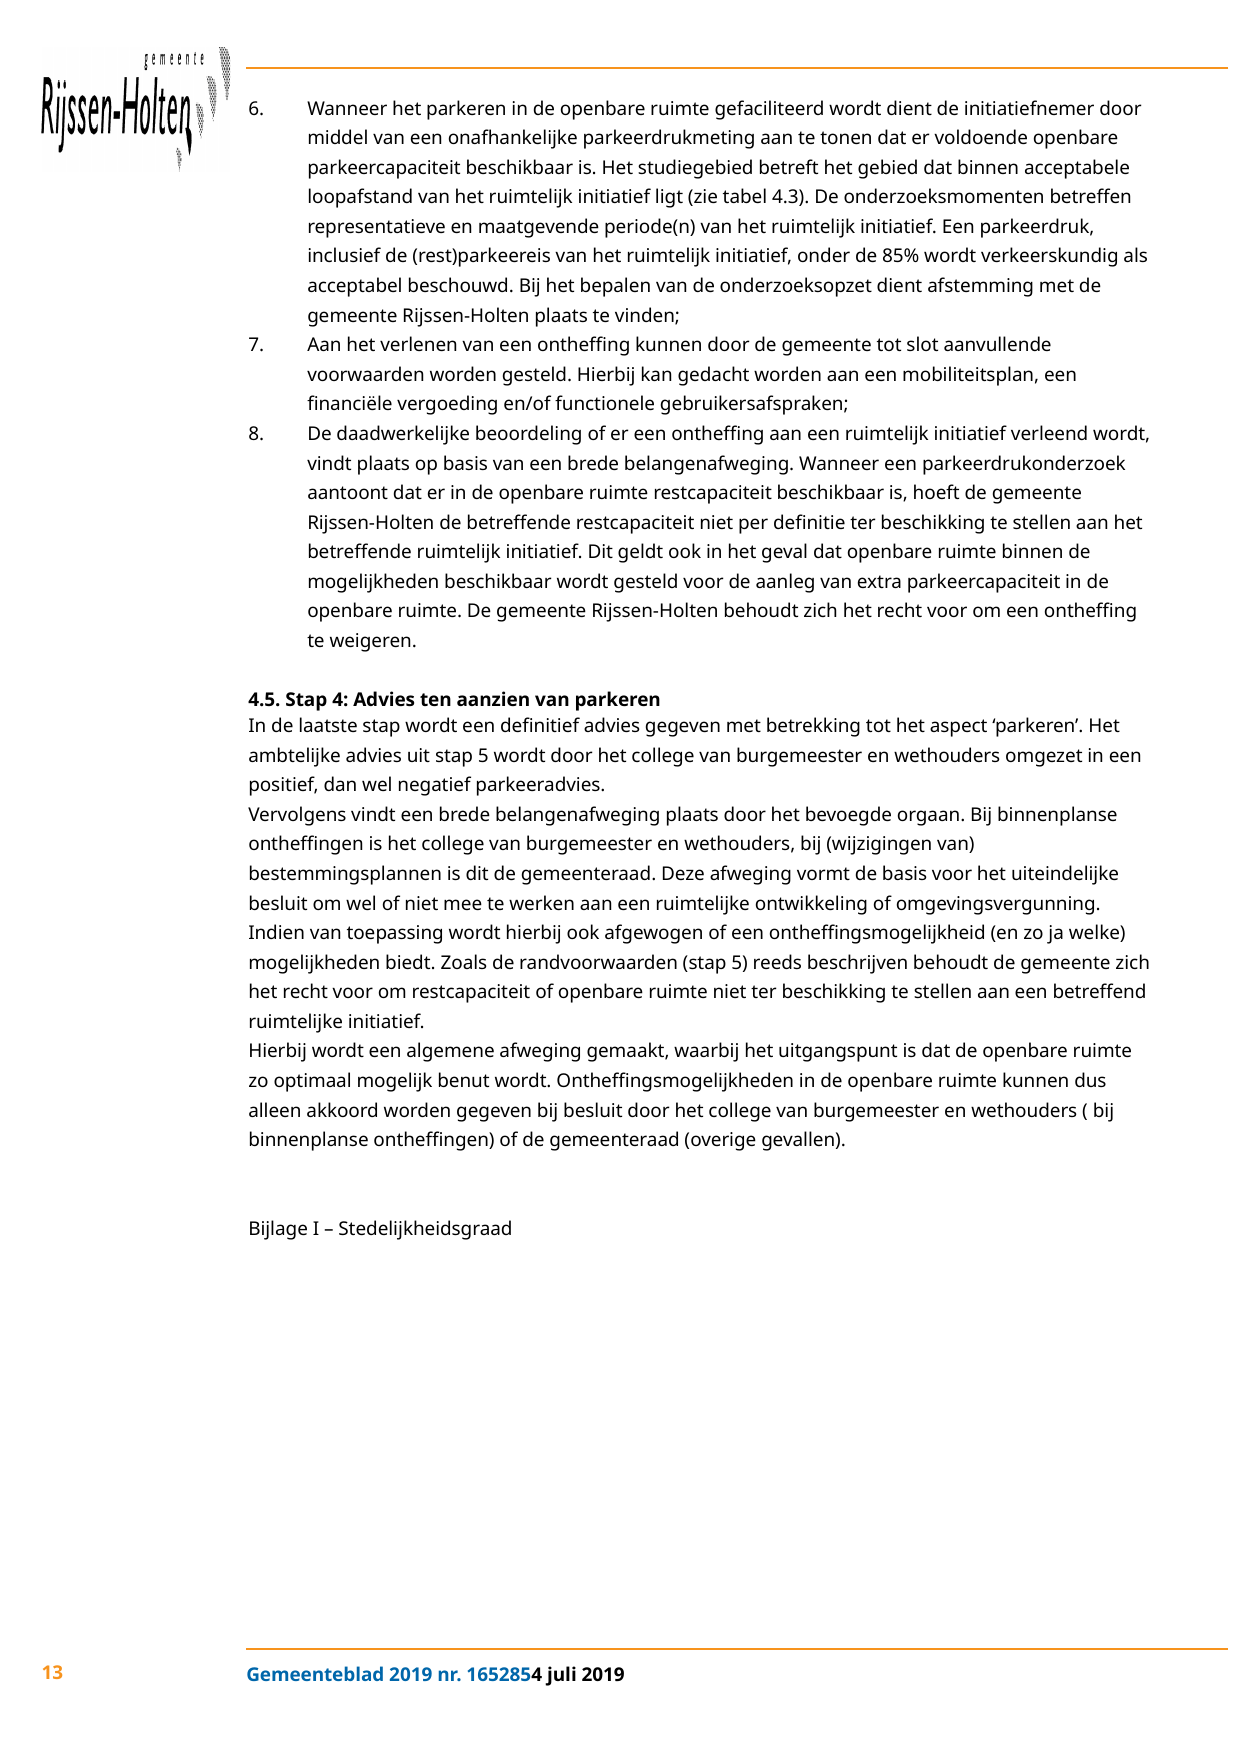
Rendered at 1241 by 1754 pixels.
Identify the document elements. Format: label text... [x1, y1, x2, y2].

text 4.5. Stap 4: Advies ten aanzien van parkeren [248, 686, 1152, 712]
text Bijlage I – Stedelijkheidsgraad [248, 1215, 1152, 1241]
picture [41, 47, 231, 172]
list De daadwerkelijke beoordeling of er een ontheffing aan een ruimtelijk initiatief verleend wordt, vindt plaats op basis van een brede belangenafweging. Wanneer een parkeerdrukonderzoek aantoont dat er in de openbare ruimte restcapaciteit beschikbaar is, hoeft de gemeente Rijssen-Holten de betreffende restcapaciteit niet per definitie ter beschikking te stellen aan het betreffende ruimtelijk initiatief. Dit geldt ook in het geval dat openbare ruimte binnen de mogelijkheden beschikbaar wordt gesteld voor de aanleg van extra parkeercapaciteit in de openbare ruimte. De gemeente Rijssen-Holten behoudt zich het recht voor om een ontheffing te weigeren. [248, 420, 1152, 653]
list Wanneer het parkeren in de openbare ruimte gefaciliteerd wordt dient de initiatiefnemer door middel van een onafhankelijke parkeerdrukmeting aan te tonen dat er voldoende openbare parkeercapaciteit beschikbaar is. Het studiegebied betreft het gebied dat binnen acceptabele loopafstand van het ruimtelijk initiatief ligt (zie tabel 4.3). De onderzoeksmomenten betreffen representatieve en maatgevende periode(n) van het ruimtelijk initiatief. Een parkeerdruk, inclusief de (rest)parkeereis van het ruimtelijk initiatief, onder de 85% wordt verkeerskundig als acceptabel beschouwd. Bij het bepalen van de onderzoeksopzet dient afstemming met de gemeente Rijssen-Holten plaats te vinden; [248, 95, 1152, 328]
text In de laatste stap wordt een definitief advies gegeven met betrekking tot het aspect ‘parkeren’. Het ambtelijke advies uit stap 5 wordt door het college van burgemeester en wethouders omgezet in een positief, dan wel negatief parkeeradvies. [248, 712, 1152, 797]
text Hierbij wordt een algemene afweging gemaakt, waarbij het uitgangspunt is dat de openbare ruimte zo optimaal mogelijk benut wordt. Ontheffingsmogelijkheden in de openbare ruimte kunnen dus alleen akkoord worden gegeven bij besluit door het college van burgemeester en wethouders ( bij binnenplanse ontheffingen) of de gemeenteraad (overige gevallen). [248, 1038, 1152, 1152]
text Vervolgens vindt een brede belangenafweging plaats door het bevoegde orgaan. Bij binnenplanse ontheffingen is het college van burgemeester en wethouders, bij (wijzigingen van) bestemmingsplannen is dit de gemeenteraad. Deze afweging vormt de basis voor het uiteindelijke besluit om wel of niet mee te werken aan een ruimtelijke ontwikkeling of omgevingsvergunning. Indien van toepassing wordt hierbij ook afgewogen of een ontheffingsmogelijkheid (en zo ja welke) mogelijkheden biedt. Zoals de randvoorwaarden (stap 5) reeds beschrijven behoudt de gemeente zich het recht voor om restcapaciteit of openbare ruimte niet ter beschikking te stellen aan een betreffend ruimtelijke initiatief. [248, 801, 1152, 1034]
list Aan het verlenen van een ontheffing kunnen door de gemeente tot slot aanvullende voorwaarden worden gesteld. Hierbij kan gedacht worden aan een mobiliteitsplan, een financiële vergoeding en/of functionele gebruikersafspraken; [248, 331, 1152, 416]
